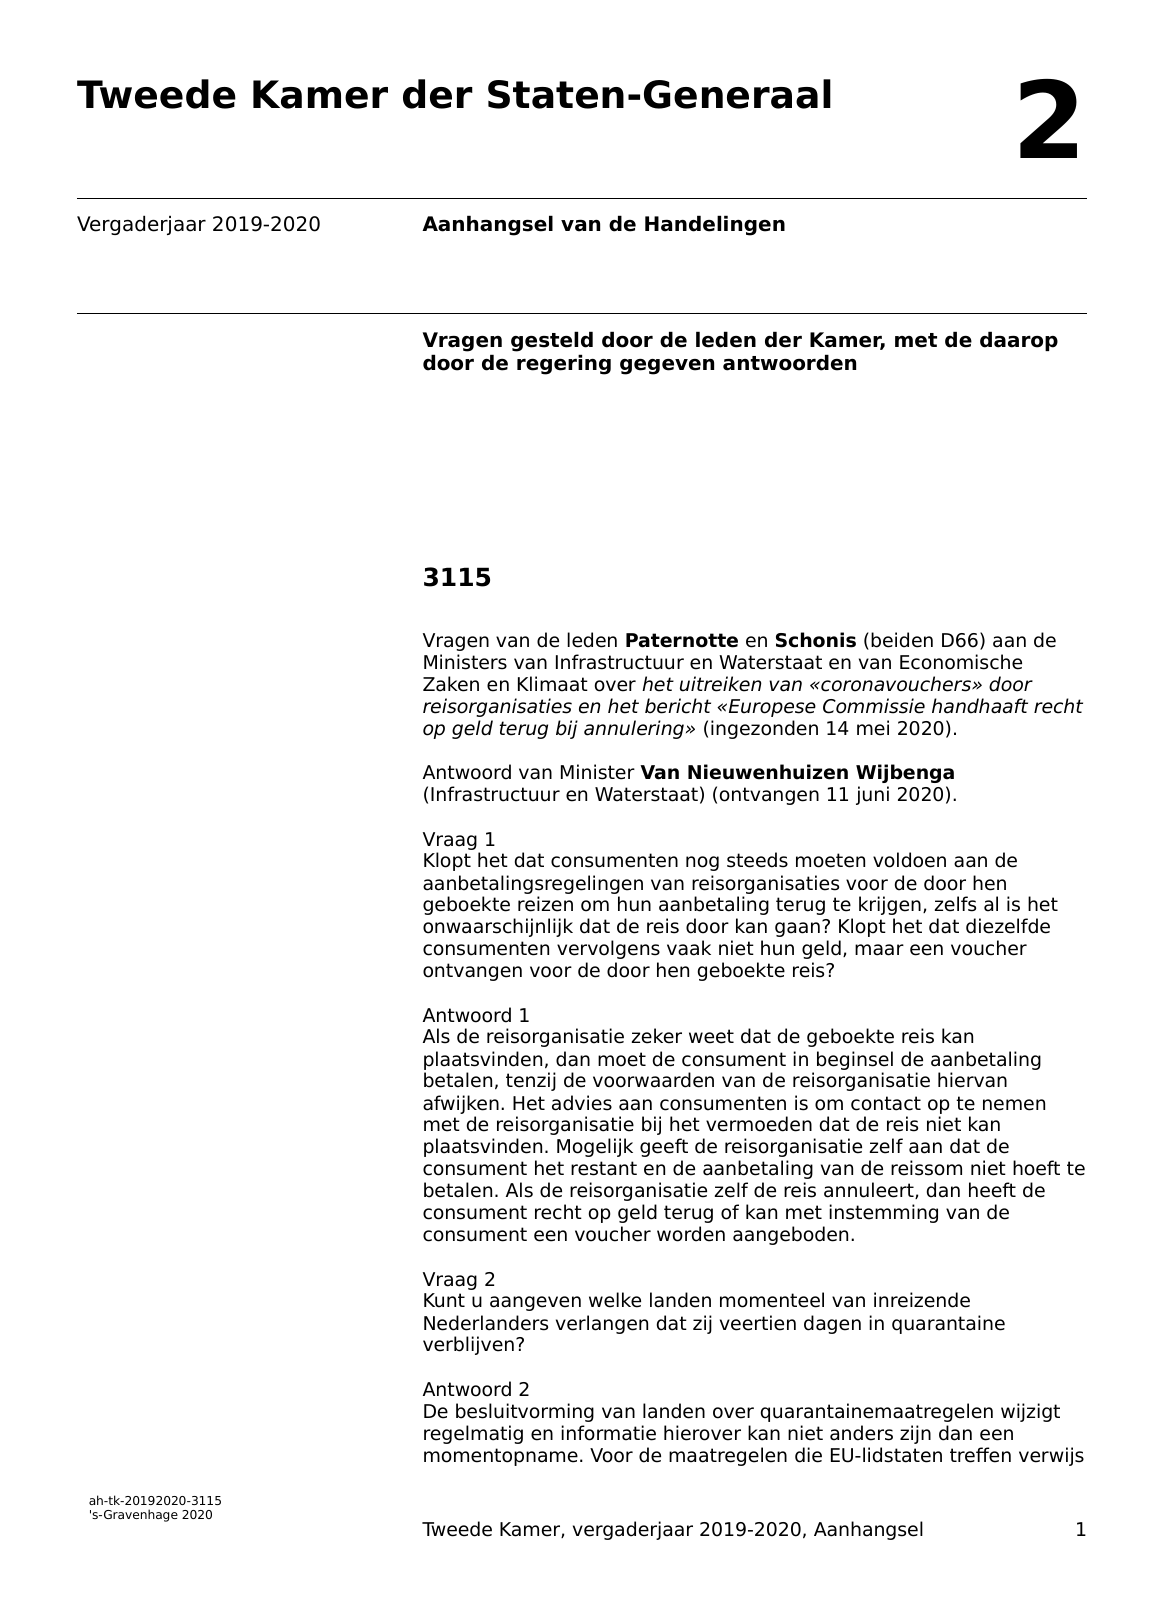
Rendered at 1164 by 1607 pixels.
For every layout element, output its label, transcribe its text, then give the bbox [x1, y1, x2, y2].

text Kunt u aangeven welke landen momenteel van inreizende Nederlanders verlangen dat zij veertien dagen in quarantaine verblijven? [422, 1290, 1087, 1356]
text 's-Gravenhage 2020 [88, 1508, 323, 1522]
text Vragen van de leden Paternotte en Schonis (beiden D66) aan de Ministers van Infrastructuur en Waterstaat en van Economische Zaken en Klimaat over het uitreiken van «coronavouchers» door reisorganisaties en het bericht «Europese Commissie handhaaft recht op geld terug bij annulering» (ingezonden 14 mei 2020). [422, 630, 1087, 740]
table_cell Vergaderjaar 2019-2020 [77, 199, 422, 313]
text De besluitvorming van landen over quarantainemaatregelen wijzigt regelmatig en informatie hierover kan niet anders zijn dan een momentopname. Voor de maatregelen die EU-lidstaten treffen verwijs [422, 1401, 1087, 1466]
text Klopt het dat consumenten nog steeds moeten voldoen aan de aanbetalingsregelingen van reisorganisaties voor de door hen geboekte reizen om hun aanbetaling terug te krijgen, zelfs al is het onwaarschijnlijk dat de reis door kan gaan? Klopt het dat diezelfde consumenten vervolgens vaak niet hun geld, maar een voucher ontvangen voor de door hen geboekte reis? [422, 850, 1087, 982]
text Vraag 1 [422, 828, 1087, 850]
text Antwoord 1 [422, 1004, 1087, 1026]
text Antwoord van Minister Van Nieuwenhuizen Wijbenga (Infrastructuur en Waterstaat) (ontvangen 11 juni 2020). [422, 762, 1087, 806]
text 3115 [422, 563, 1087, 592]
table_cell [77, 314, 422, 375]
text ah-tk-20192020-3115 [88, 1494, 323, 1508]
table_cell Vragen gesteld door de leden der Kamer, met de daarop door de regering gegeven antwoorden [422, 314, 1087, 375]
text Als de reisorganisatie zeker weet dat de geboekte reis kan plaatsvinden, dan moet de consument in beginsel de aanbetaling betalen, tenzij de voorwaarden van de reisorganisatie hiervan afwijken. Het advies aan consumenten is om contact op te nemen met de reisorganisatie bij het vermoeden dat de reis niet kan plaatsvinden. Mogelijk geeft de reisorganisatie zelf aan dat de consument het restant en de aanbetaling van de reissom niet hoeft te betalen. Als de reisorganisatie zelf de reis annuleert, dan heeft de consument recht op geld terug of kan met instemming van de consument een voucher worden aangeboden. [422, 1026, 1087, 1246]
table_header 2 [886, 59, 1087, 198]
text Antwoord 2 [422, 1378, 1087, 1401]
text Vraag 2 [422, 1268, 1087, 1290]
table_header Tweede Kamer der Staten-Generaal [77, 59, 886, 198]
table_cell Aanhangsel van de Handelingen [422, 199, 1087, 313]
